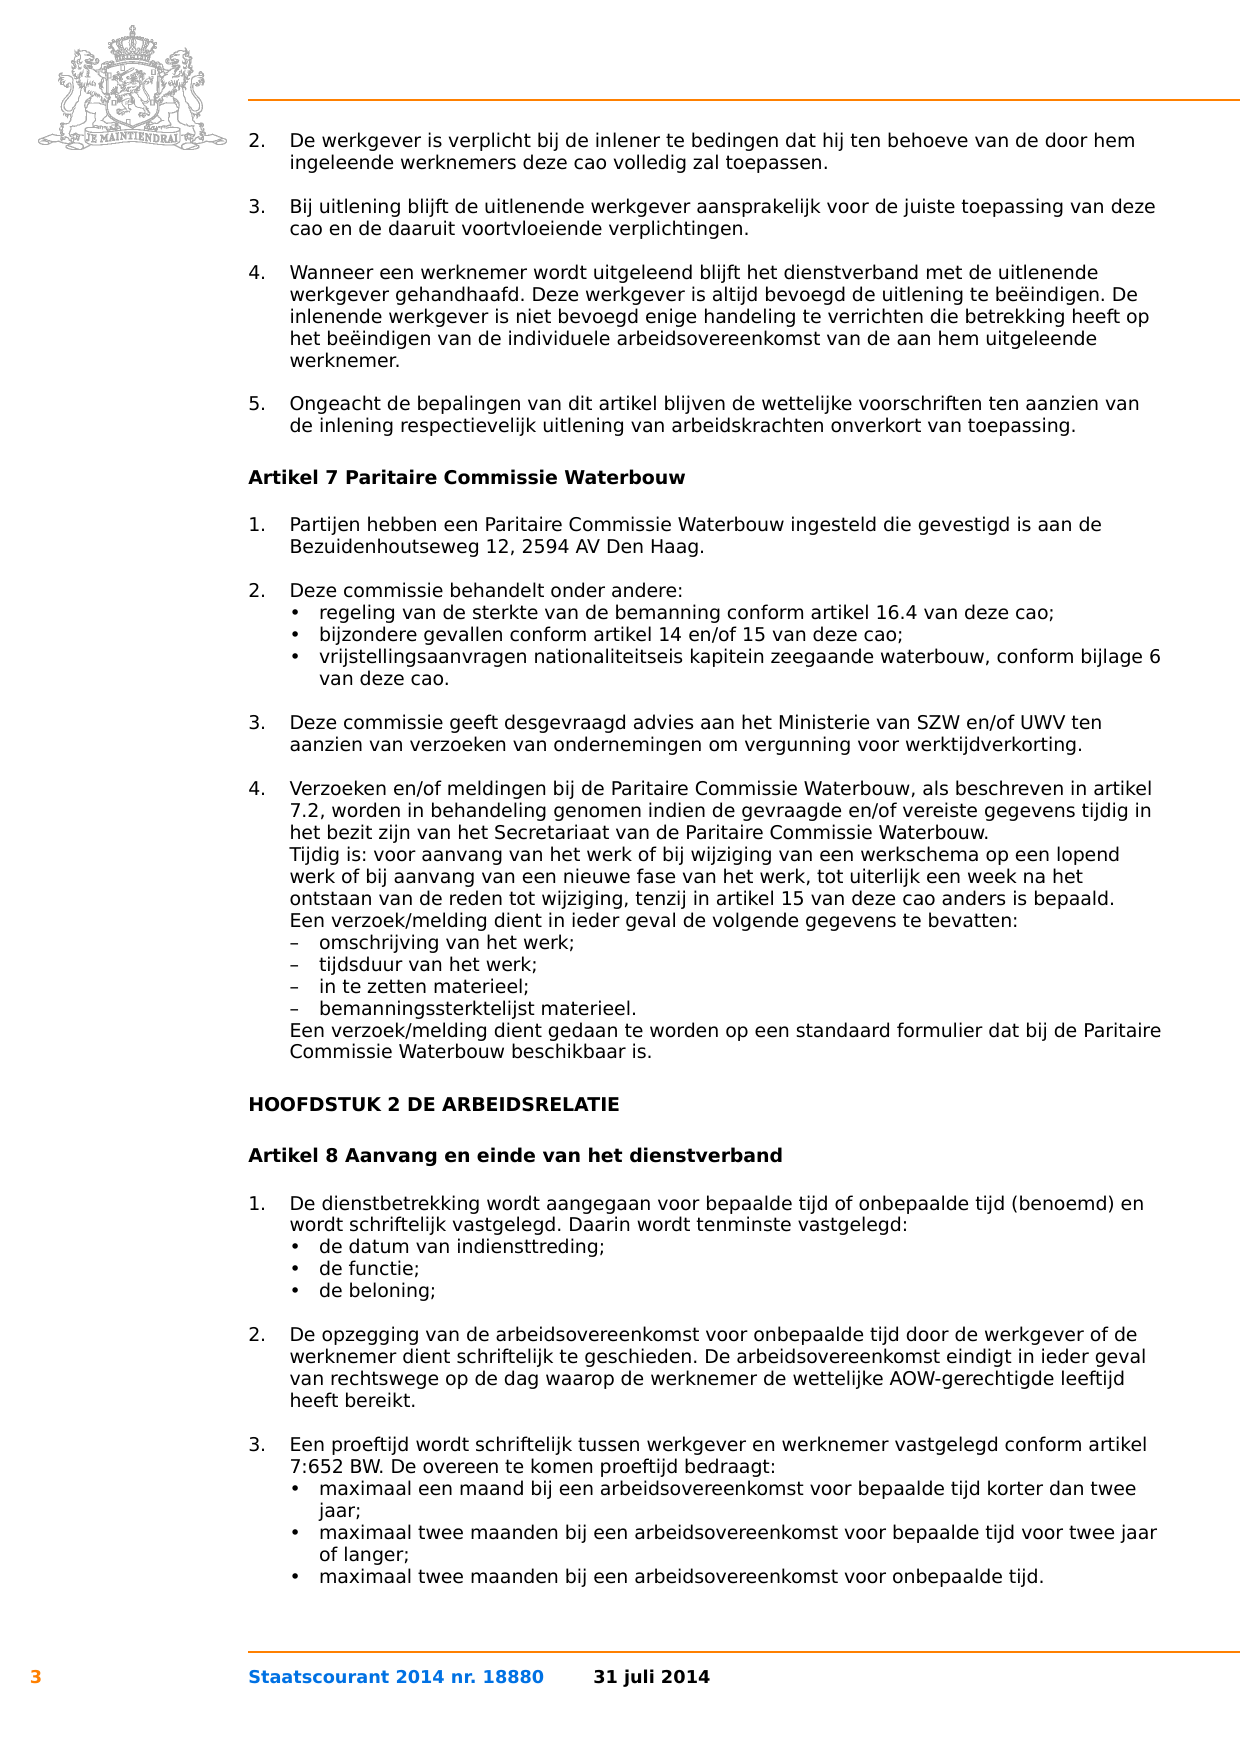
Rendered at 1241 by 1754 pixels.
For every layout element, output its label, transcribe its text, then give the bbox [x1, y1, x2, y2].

text • maximaal een maand bij een arbeidsovereenkomst voor bepaalde tijd korter dan twee jaar; [289, 1478, 1163, 1522]
text 2. Deze commissie behandelt onder andere: [248, 580, 1163, 602]
text 1. De dienstbetrekking wordt aangegaan voor bepaalde tijd of onbepaalde tijd (benoemd) en wordt schriftelijk vastgelegd. Daarin wordt tenminste vastgelegd: [248, 1192, 1163, 1236]
text 2. De werkgever is verplicht bij de inlener te bedingen dat hij ten behoeve van de door hem ingeleende werknemers deze cao volledig zal toepassen. [248, 130, 1163, 174]
subtitle Artikel 8 Aanvang en einde van het dienstverband [248, 1145, 1163, 1167]
text – bemanningssterktelijst materieel. [289, 997, 1163, 1019]
text 5. Ongeacht de bepalingen van dit artikel blijven de wettelijke voorschriften ten aanzien van de inlening respectievelijk uitlening van arbeidskrachten onverkort van toepassing. [248, 393, 1163, 437]
text 3. Bij uitlening blijft de uitlenende werkgever aansprakelijk voor de juiste toepassing van deze cao en de daaruit voortvloeiende verplichtingen. [248, 196, 1163, 240]
text 2. De opzegging van de arbeidsovereenkomst voor onbepaalde tijd door de werkgever of de werknemer dient schriftelijk te geschieden. De arbeidsovereenkomst eindigt in ieder geval van rechtswege op de dag waarop de werknemer de wettelijke AOW-gerechtigde leeftijd heeft bereikt. [248, 1324, 1163, 1412]
picture [38, 25, 227, 150]
text Een verzoek/melding dient in ieder geval de volgende gegevens te bevatten: [289, 909, 1163, 932]
text – tijdsduur van het werk; [289, 953, 1163, 976]
text • bijzondere gevallen conform artikel 14 en/of 15 van deze cao; [289, 624, 1163, 646]
text – in te zetten materieel; [289, 976, 1163, 997]
text • de functie; [289, 1258, 1163, 1280]
text – omschrijving van het werk; [289, 932, 1163, 953]
text • de datum van indiensttreding; [289, 1236, 1163, 1258]
text 4. Verzoeken en/of meldingen bij de Paritaire Commissie Waterbouw, als beschreven in artikel 7.2, worden in behandeling genomen indien de gevraagde en/of vereiste gegevens tijdig in het bezit zijn van het Secretariaat van de Paritaire Commissie Waterbouw. [248, 778, 1163, 844]
text • vrijstellingsaanvragen nationaliteitseis kapitein zeegaande waterbouw, conform bijlage 6 van deze cao. [289, 646, 1163, 690]
text 3. Deze commissie geeft desgevraagd advies aan het Ministerie van SZW en/of UWV ten aanzien van verzoeken van ondernemingen om vergunning voor werktijdverkorting. [248, 712, 1163, 756]
text • regeling van de sterkte van de bemanning conform artikel 16.4 van deze cao; [289, 602, 1163, 624]
text 4. Wanneer een werknemer wordt uitgeleend blijft het dienstverband met de uitlenende werkgever gehandhaafd. Deze werkgever is altijd bevoegd de uitlening te beëindigen. De inlenende werkgever is niet bevoegd enige handeling te verrichten die betrekking heeft op het beëindigen van de individuele arbeidsovereenkomst van de aan hem uitgeleende werknemer. [248, 262, 1163, 371]
text 3. Een proeftijd wordt schriftelijk tussen werkgever en werknemer vastgelegd conform artikel 7:652 BW. De overeen te komen proeftijd bedraagt: [248, 1434, 1163, 1478]
subtitle Artikel 7 Paritaire Commissie Waterbouw [248, 467, 1163, 489]
text • de beloning; [289, 1280, 1163, 1302]
text 1. Partijen hebben een Paritaire Commissie Waterbouw ingesteld die gevestigd is aan de Bezuidenhoutseweg 12, 2594 AV Den Haag. [248, 514, 1163, 558]
text • maximaal twee maanden bij een arbeidsovereenkomst voor onbepaalde tijd. [289, 1566, 1163, 1588]
text • maximaal twee maanden bij een arbeidsovereenkomst voor bepaalde tijd voor twee jaar of langer; [289, 1522, 1163, 1566]
text Tijdig is: voor aanvang van het werk of bij wijziging van een werkschema op een lopend werk of bij aanvang van een nieuwe fase van het werk, tot uiterlijk een week na het ontstaan van de reden tot wijziging, tenzij in artikel 15 van deze cao anders is bepaald. [289, 844, 1163, 909]
subtitle HOOFDSTUK 2 DE ARBEIDSRELATIE [248, 1093, 1163, 1115]
text Een verzoek/melding dient gedaan te worden op een standaard formulier dat bij de Paritaire Commissie Waterbouw beschikbaar is. [289, 1019, 1163, 1063]
